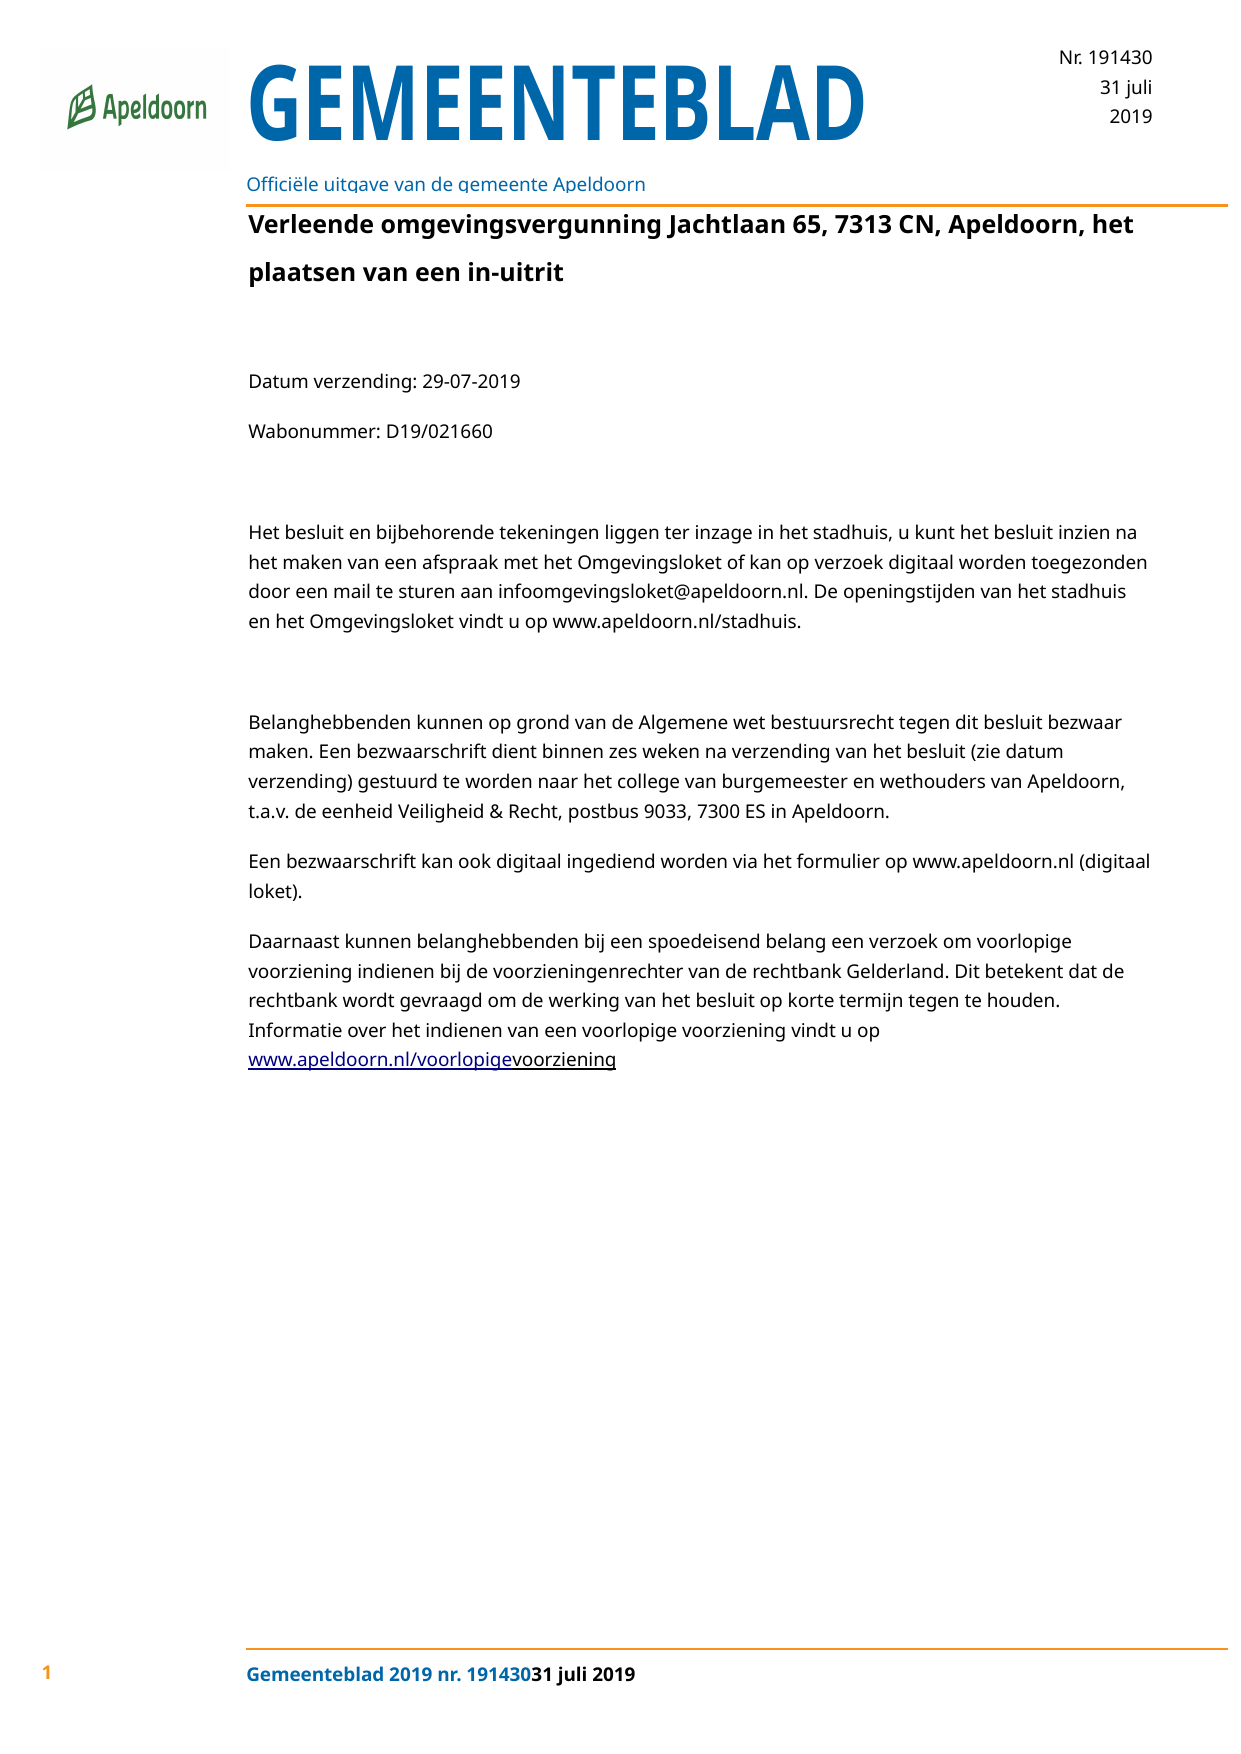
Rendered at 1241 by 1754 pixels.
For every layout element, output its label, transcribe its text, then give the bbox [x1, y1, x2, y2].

text Verleende omgevingsvergunning Jachtlaan 65, 7313 CN, Apeldoorn, het plaatsen van een in-uitrit [248, 207, 1152, 288]
text Het besluit en bijbehorende tekeningen liggen ter inzage in het stadhuis, u kunt het besluit inzien na het maken van een afspraak met het Omgevingsloket of kan op verzoek digitaal worden toegezonden door een mail te sturen aan infoomgevingsloket@apeldoorn.nl. De openingstijden van het stadhuis en het Omgevingsloket vindt u op www.apeldoorn.nl/stadhuis. [248, 519, 1152, 634]
text Een bezwaarschrift kan ook digitaal ingediend worden via het formulier op www.apeldoorn.nl (digitaal loket). [248, 848, 1152, 904]
text Datum verzending: 29-07-2019 [248, 368, 1152, 394]
text Wabonummer: D19/021660 [248, 419, 1152, 444]
text Daarnaast kunnen belanghebbenden bij een spoedeisend belang een verzoek om voorlopige voorziening indienen bij de voorzieningenrechter van de rechtbank Gelderland. Dit betekent dat de rechtbank wordt gevraagd om de werking van het besluit op korte termijn tegen te houden. Informatie over het indienen van een voorlopige voorziening vindt u op www.apeldoorn.nl/voorlopigevoorziening [248, 928, 1152, 1072]
picture [41, 47, 231, 172]
text Belanghebbenden kunnen op grond van de Algemene wet bestuursrecht tegen dit besluit bezwaar maken. Een bezwaarschrift dient binnen zes weken na verzending van het besluit (zie datum verzending) gestuurd te worden naar het college van burgemeester en wethouders van Apeldoorn, t.a.v. de eenheid Veiligheid & Recht, postbus 9033, 7300 ES in Apeldoorn. [248, 709, 1152, 824]
